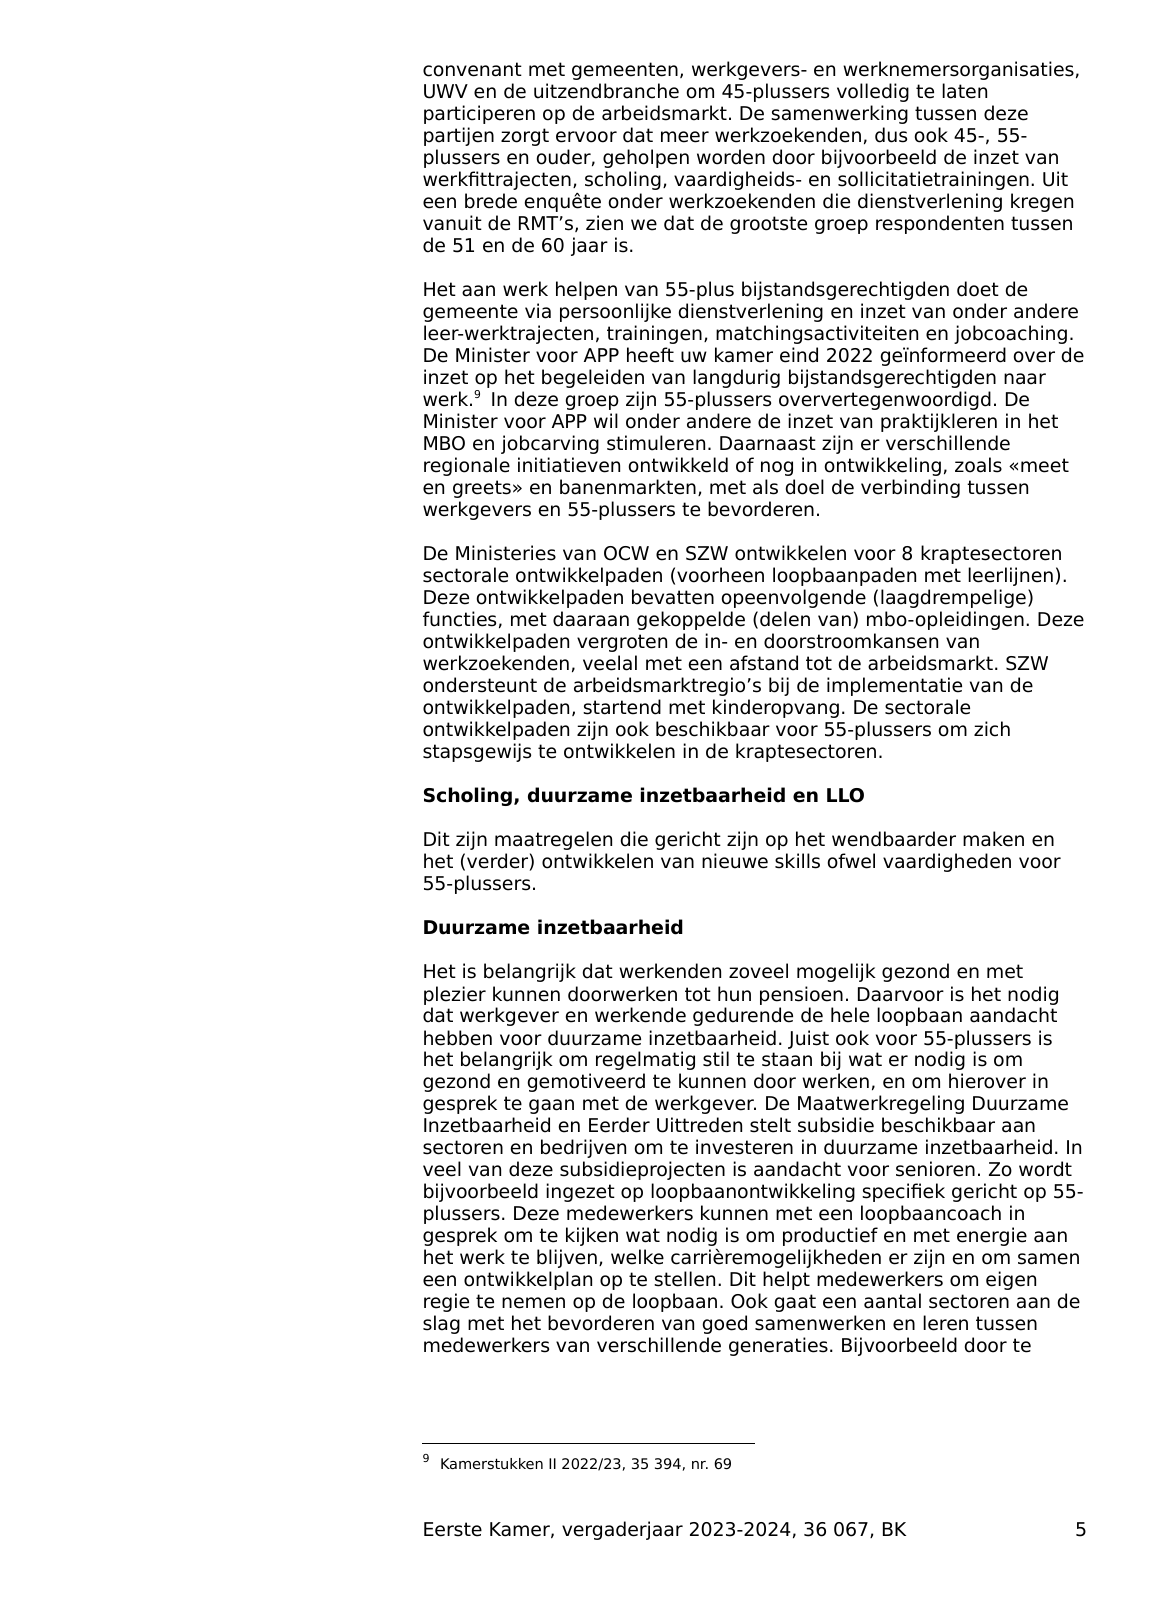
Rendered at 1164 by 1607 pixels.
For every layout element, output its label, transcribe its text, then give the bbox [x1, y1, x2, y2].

subtitle Scholing, duurzame inzetbaarheid en LLO [422, 785, 1087, 807]
text Kamerstukken II 2022/23, 35 394, nr. 69 [422, 1452, 1087, 1474]
text Dit zijn maatregelen die gericht zijn op het wendbaarder maken en het (verder) ontwikkelen van nieuwe skills ofwel vaardigheden voor 55-plussers. [422, 829, 1087, 895]
subtitle Duurzame inzetbaarheid [422, 917, 1087, 939]
text Het aan werk helpen van 55-plus bijstandsgerechtigden doet de gemeente via persoonlijke dienstverlening en inzet van onder andere leer-werktrajecten, trainingen, matchingsactiviteiten en jobcoaching. De Minister voor APP heeft uw kamer eind 2022 geïnformeerd over de inzet op het begeleiden van langdurig bijstandsgerechtigden naar werk. In deze groep zijn 55-plussers oververtegenwoordigd. De Minister voor APP wil onder andere de inzet van praktijkleren in het MBO en jobcarving stimuleren. Daarnaast zijn er verschillende regionale initiatieven ontwikkeld of nog in ontwikkeling, zoals «meet en greets» en banenmarkten, met als doel de verbinding tussen werkgevers en 55-plussers te bevorderen. [422, 279, 1087, 521]
text Het is belangrijk dat werkenden zoveel mogelijk gezond en met plezier kunnen doorwerken tot hun pensioen. Daarvoor is het nodig dat werkgever en werkende gedurende de hele loopbaan aandacht hebben voor duurzame inzetbaarheid. Juist ook voor 55-plussers is het belangrijk om regelmatig stil te staan bij wat er nodig is om gezond en gemotiveerd te kunnen door werken, en om hierover in gesprek te gaan met de werkgever. De Maatwerkregeling Duurzame Inzetbaarheid en Eerder Uittreden stelt subsidie beschikbaar aan sectoren en bedrijven om te investeren in duurzame inzetbaarheid. In veel van deze subsidieprojecten is aandacht voor senioren. Zo wordt bijvoorbeeld ingezet op loopbaanontwikkeling specifiek gericht op 55-plussers. Deze medewerkers kunnen met een loopbaancoach in gesprek om te kijken wat nodig is om productief en met energie aan het werk te blijven, welke carrièremogelijkheden er zijn en om samen een ontwikkelplan op te stellen. Dit helpt medewerkers om eigen regie te nemen op de loopbaan. Ook gaat een aantal sectoren aan de slag met het bevorderen van goed samenwerken en leren tussen medewerkers van verschillende generaties. Bijvoorbeeld door te [422, 961, 1087, 1357]
text De Ministeries van OCW en SZW ontwikkelen voor 8 kraptesectoren sectorale ontwikkelpaden (voorheen loopbaanpaden met leerlijnen). Deze ontwikkelpaden bevatten opeenvolgende (laagdrempelige) functies, met daaraan gekoppelde (delen van) mbo-opleidingen. Deze ontwikkelpaden vergroten de in- en doorstroomkansen van werkzoekenden, veelal met een afstand tot de arbeidsmarkt. SZW ondersteunt de arbeidsmarktregio’s bij de implementatie van de ontwikkelpaden, startend met kinderopvang. De sectorale ontwikkelpaden zijn ook beschikbaar voor 55-plussers om zich stapsgewijs te ontwikkelen in de kraptesectoren. [422, 543, 1087, 763]
text convenant met gemeenten, werkgevers- en werknemersorganisaties, UWV en de uitzendbranche om 45-plussers volledig te laten participeren op de arbeidsmarkt. De samenwerking tussen deze partijen zorgt ervoor dat meer werkzoekenden, dus ook 45-, 55-plussers en ouder, geholpen worden door bijvoorbeeld de inzet van werkfittrajecten, scholing, vaardigheids- en sollicitatietrainingen. Uit een brede enquête onder werkzoekenden die dienstverlening kregen vanuit de RMT’s, zien we dat de grootste groep respondenten tussen de 51 en de 60 jaar is. [422, 59, 1087, 257]
